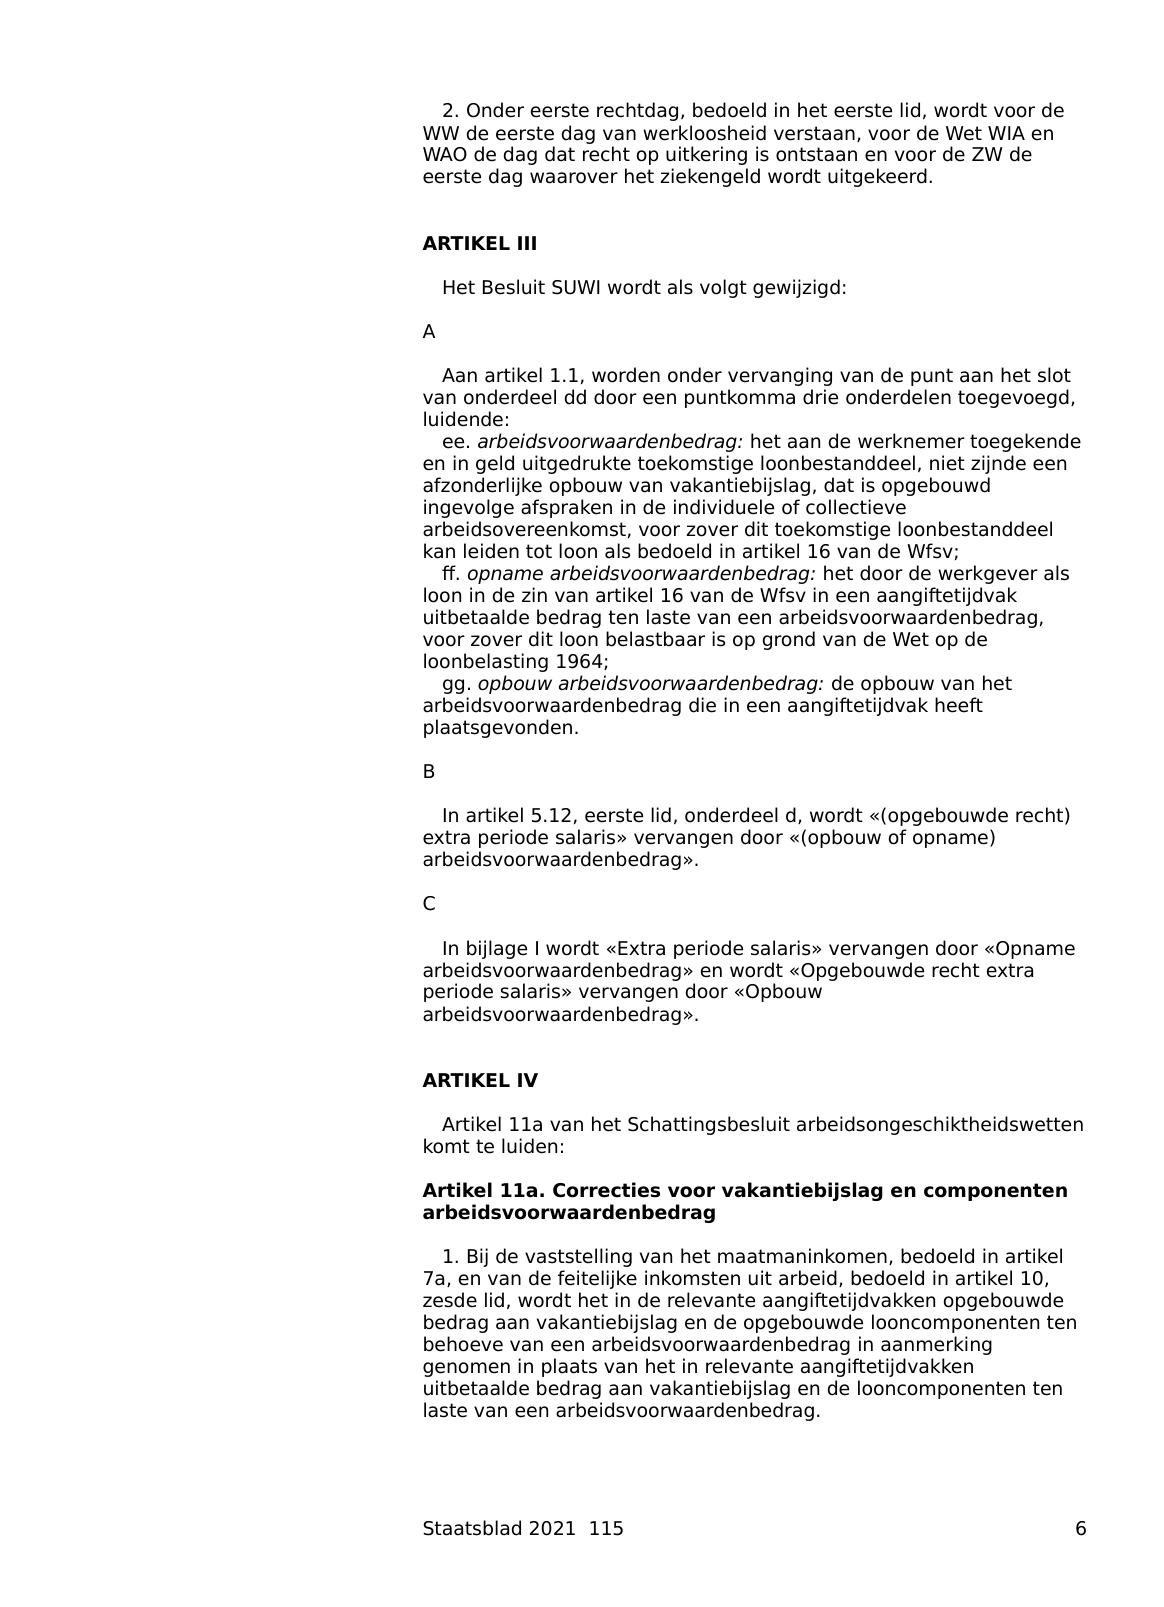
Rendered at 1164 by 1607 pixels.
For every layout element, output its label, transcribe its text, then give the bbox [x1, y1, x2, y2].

subtitle ARTIKEL III [422, 233, 1087, 255]
text ee. arbeidsvoorwaardenbedrag: het aan de werknemer toegekende en in geld uitgedrukte toekomstige loonbestanddeel, niet zijnde een afzonderlijke opbouw van vakantiebijslag, dat is opgebouwd ingevolge afspraken in de individuele of collectieve arbeidsovereenkomst, voor zover dit toekomstige loonbestanddeel kan leiden tot loon als bedoeld in artikel 16 van de Wfsv; [422, 431, 1087, 563]
text Het Besluit SUWI wordt als volgt gewijzigd: [422, 277, 1087, 299]
text A [422, 321, 1087, 343]
text Artikel 11a van het Schattingsbesluit arbeidsongeschiktheidswetten komt te luiden: [422, 1114, 1087, 1158]
subtitle ARTIKEL IV [422, 1070, 1087, 1092]
text In bijlage I wordt «Extra periode salaris» vervangen door «Opname arbeidsvoorwaardenbedrag» en wordt «Opgebouwde recht extra periode salaris» vervangen door «Opbouw arbeidsvoorwaardenbedrag». [422, 937, 1087, 1025]
text Aan artikel 1.1, worden onder vervanging van de punt aan het slot van onderdeel dd door een puntkomma drie onderdelen toegevoegd, luidende: [422, 365, 1087, 431]
text ff. opname arbeidsvoorwaardenbedrag: het door de werkgever als loon in de zin van artikel 16 van de Wfsv in een aangiftetijdvak uitbetaalde bedrag ten laste van een arbeidsvoorwaardenbedrag, voor zover dit loon belastbaar is op grond van de Wet op de loonbelasting 1964; [422, 563, 1087, 673]
text 2. Onder eerste rechtdag, bedoeld in het eerste lid, wordt voor de WW de eerste dag van werkloosheid verstaan, voor de Wet WIA en WAO de dag dat recht op uitkering is ontstaan en voor de ZW de eerste dag waarover het ziekengeld wordt uitgekeerd. [422, 100, 1087, 188]
text B [422, 761, 1087, 783]
text C [422, 893, 1087, 915]
text gg. opbouw arbeidsvoorwaardenbedrag: de opbouw van het arbeidsvoorwaardenbedrag die in een aangiftetijdvak heeft plaatsgevonden. [422, 673, 1087, 739]
text In artikel 5.12, eerste lid, onderdeel d, wordt «(opgebouwde recht) extra periode salaris» vervangen door «(opbouw of opname) arbeidsvoorwaardenbedrag». [422, 805, 1087, 871]
subtitle Artikel 11a. Correcties voor vakantiebijslag en componenten arbeidsvoorwaardenbedrag [422, 1180, 1087, 1224]
text 1. Bij de vaststelling van het maatmaninkomen, bedoeld in artikel 7a, en van de feitelijke inkomsten uit arbeid, bedoeld in artikel 10, zesde lid, wordt het in de relevante aangiftetijdvakken opgebouwde bedrag aan vakantiebijslag en de opgebouwde looncomponenten ten behoeve van een arbeidsvoorwaardenbedrag in aanmerking genomen in plaats van het in relevante aangiftetijdvakken uitbetaalde bedrag aan vakantiebijslag en de looncomponenten ten laste van een arbeidsvoorwaardenbedrag. [422, 1246, 1087, 1422]
